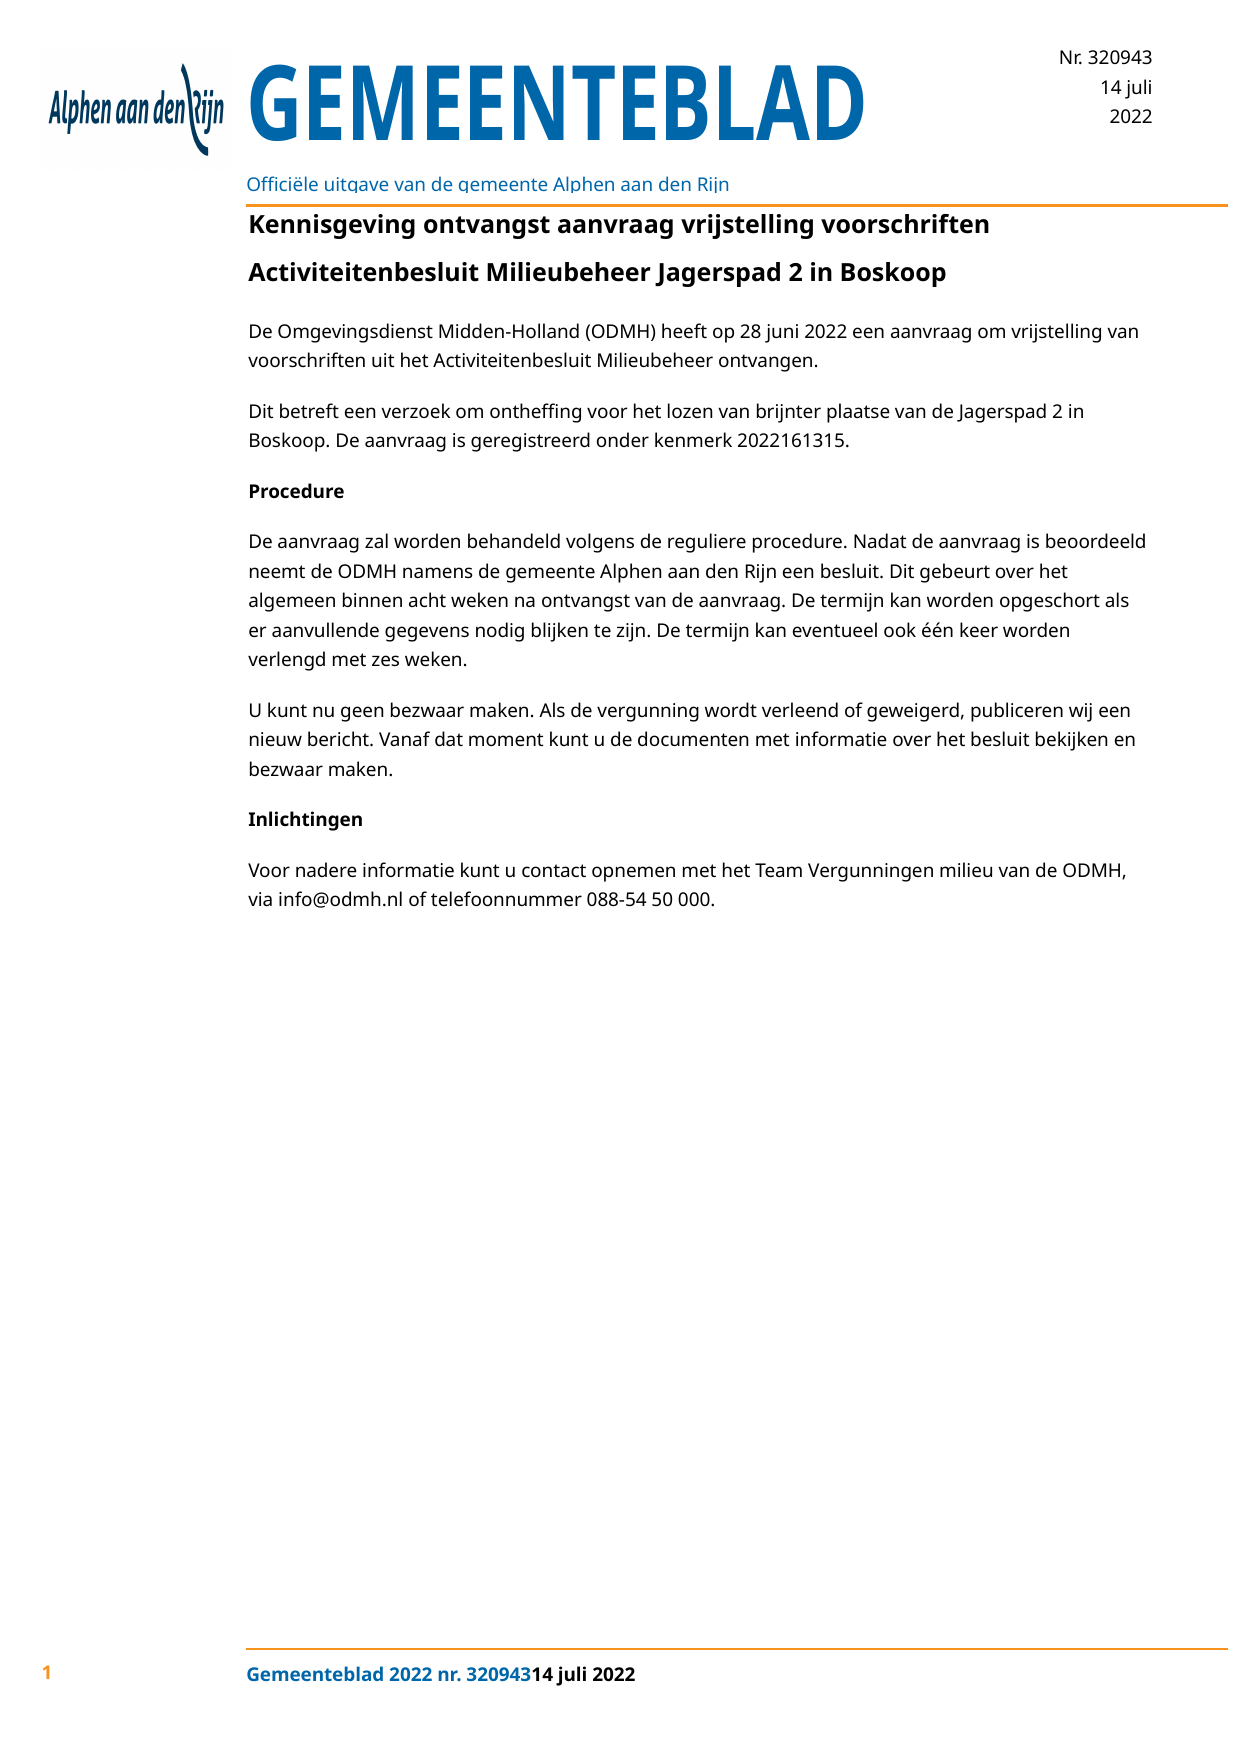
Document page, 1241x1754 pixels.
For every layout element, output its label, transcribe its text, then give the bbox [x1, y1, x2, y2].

text Inlichtingen [248, 807, 1152, 832]
text De Omgevingsdienst Midden-Holland (ODMH) heeft op 28 juni 2022 een aanvraag om vrijstelling van voorschriften uit het Activiteitenbesluit Milieubeheer ontvangen. [248, 318, 1152, 373]
text De aanvraag zal worden behandeld volgens de reguliere procedure. Nadat de aanvraag is beoordeeld neemt de ODMH namens de gemeente Alphen aan den Rijn een besluit. Dit gebeurt over het algemeen binnen acht weken na ontvangst van de aanvraag. De termijn kan worden opgeschort als er aanvullende gegevens nodig blijken te zijn. De termijn kan eventueel ook één keer worden verlengd met zes weken. [248, 528, 1152, 672]
text Kennisgeving ontvangst aanvraag vrijstelling voorschriften Activiteitenbesluit Milieubeheer Jagerspad 2 in Boskoop [248, 207, 1152, 288]
picture [41, 47, 231, 172]
text Dit betreft een verzoek om ontheffing voor het lozen van brijnter plaatse van de Jagerspad 2 in Boskoop. De aanvraag is geregistreerd onder kenmerk 2022161315. [248, 398, 1152, 453]
text Voor nadere informatie kunt u contact opnemen met het Team Vergunningen milieu van de ODMH, via info@odmh.nl of telefoonnummer 088-54 50 000. [248, 857, 1152, 912]
text Procedure [248, 478, 1152, 504]
text U kunt nu geen bezwaar maken. Als de vergunning wordt verleend of geweigerd, publiceren wij een nieuw bericht. Vanaf dat moment kunt u de documenten met informatie over het besluit bekijken en bezwaar maken. [248, 697, 1152, 782]
